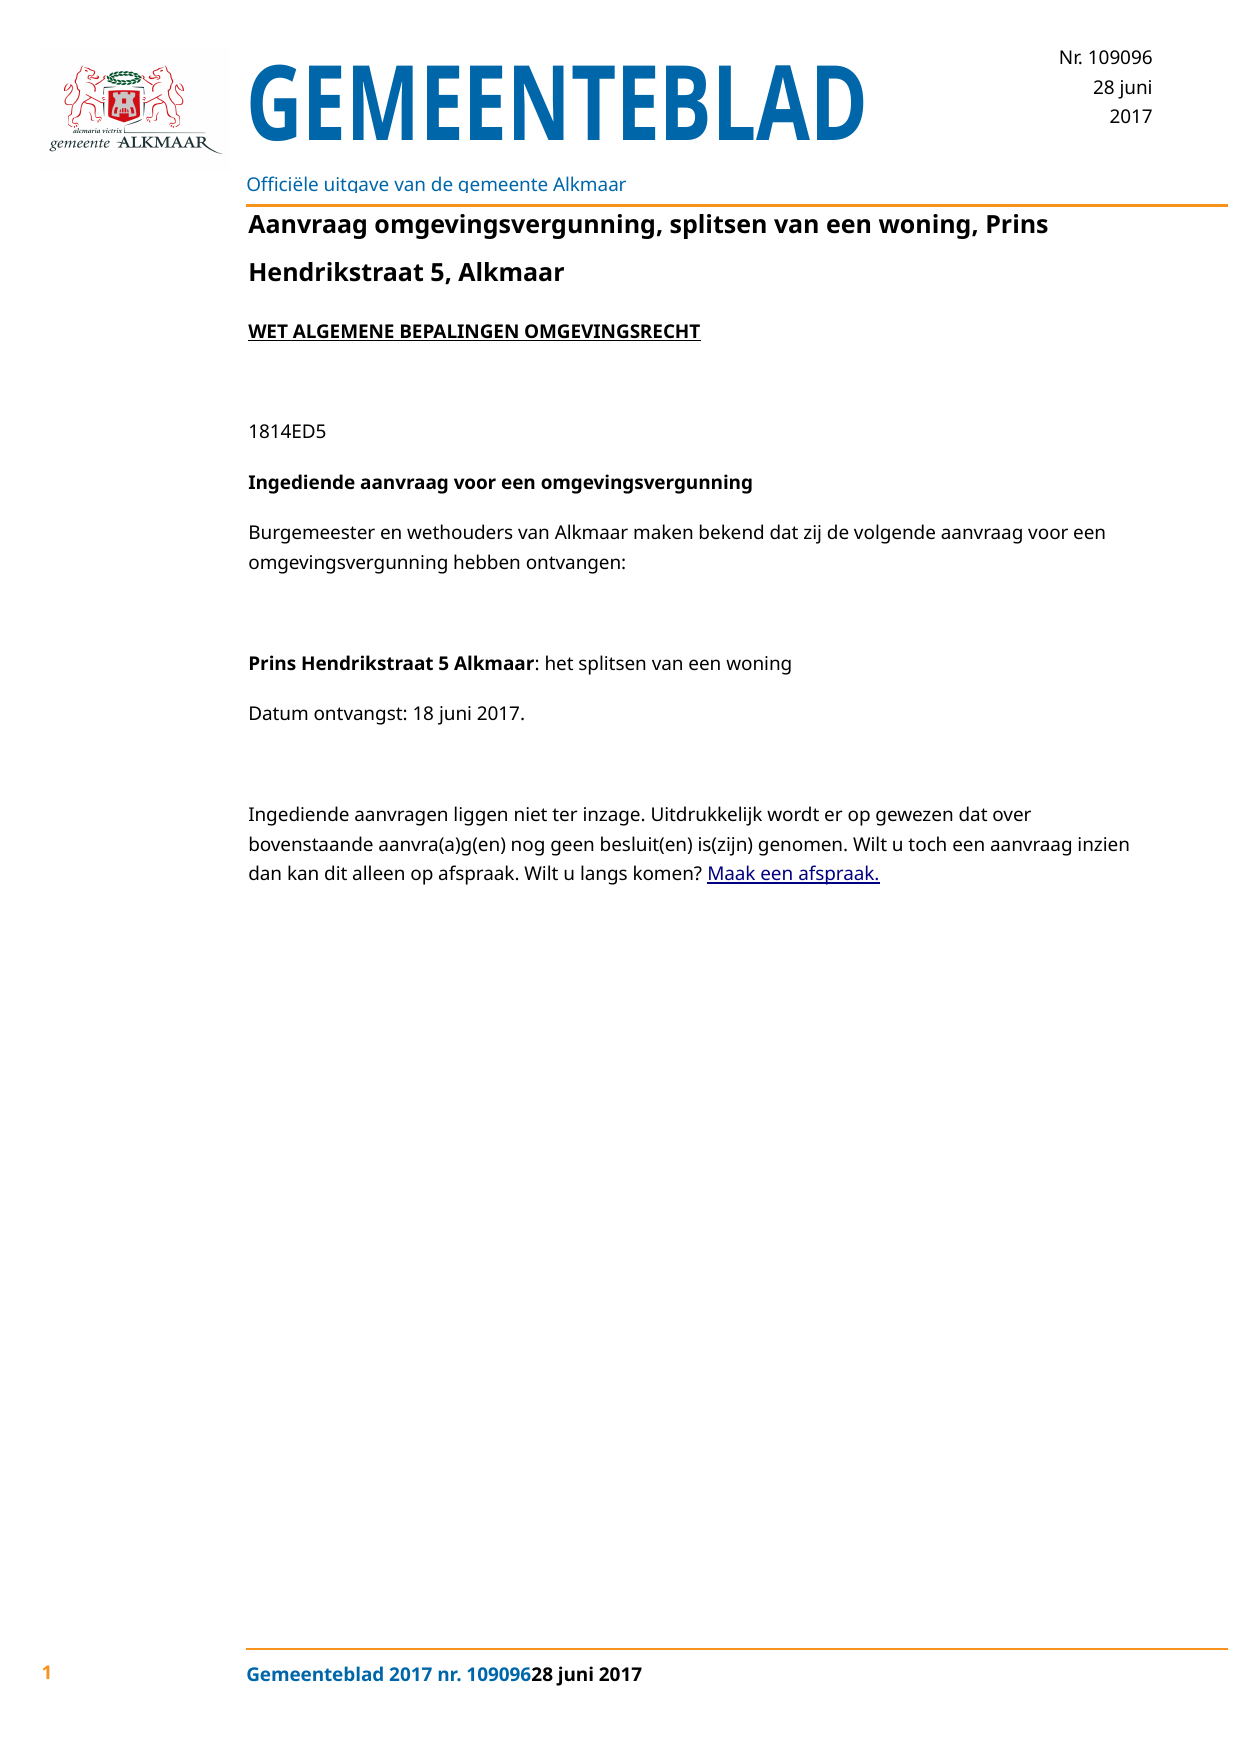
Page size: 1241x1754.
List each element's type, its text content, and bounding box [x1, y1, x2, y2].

text Ingediende aanvragen liggen niet ter inzage. Uitdrukkelijk wordt er op gewezen dat over bovenstaande aanvra(a)g(en) nog geen besluit(en) is(zijn) genomen. Wilt u toch een aanvraag inzien dan kan dit alleen op afspraak. Wilt u langs komen? Maak een afspraak. [248, 801, 1152, 886]
text WET ALGEMENE BEPALINGEN OMGEVINGSRECHT [248, 318, 1152, 344]
text Prins Hendrikstraat 5 Alkmaar: het splitsen van een woning [248, 650, 1152, 676]
text Burgemeester en wethouders van Alkmaar maken bekend dat zij de volgende aanvraag voor een omgevingsvergunning hebben ontvangen: [248, 519, 1152, 575]
text Aanvraag omgevingsvergunning, splitsen van een woning, Prins Hendrikstraat 5, Alkmaar [248, 207, 1152, 288]
text Datum ontvangst: 18 juni 2017. [248, 700, 1152, 726]
text Ingediende aanvraag voor een omgevingsvergunning [248, 469, 1152, 495]
picture [41, 47, 231, 172]
text 1814ED5 [248, 419, 1152, 444]
